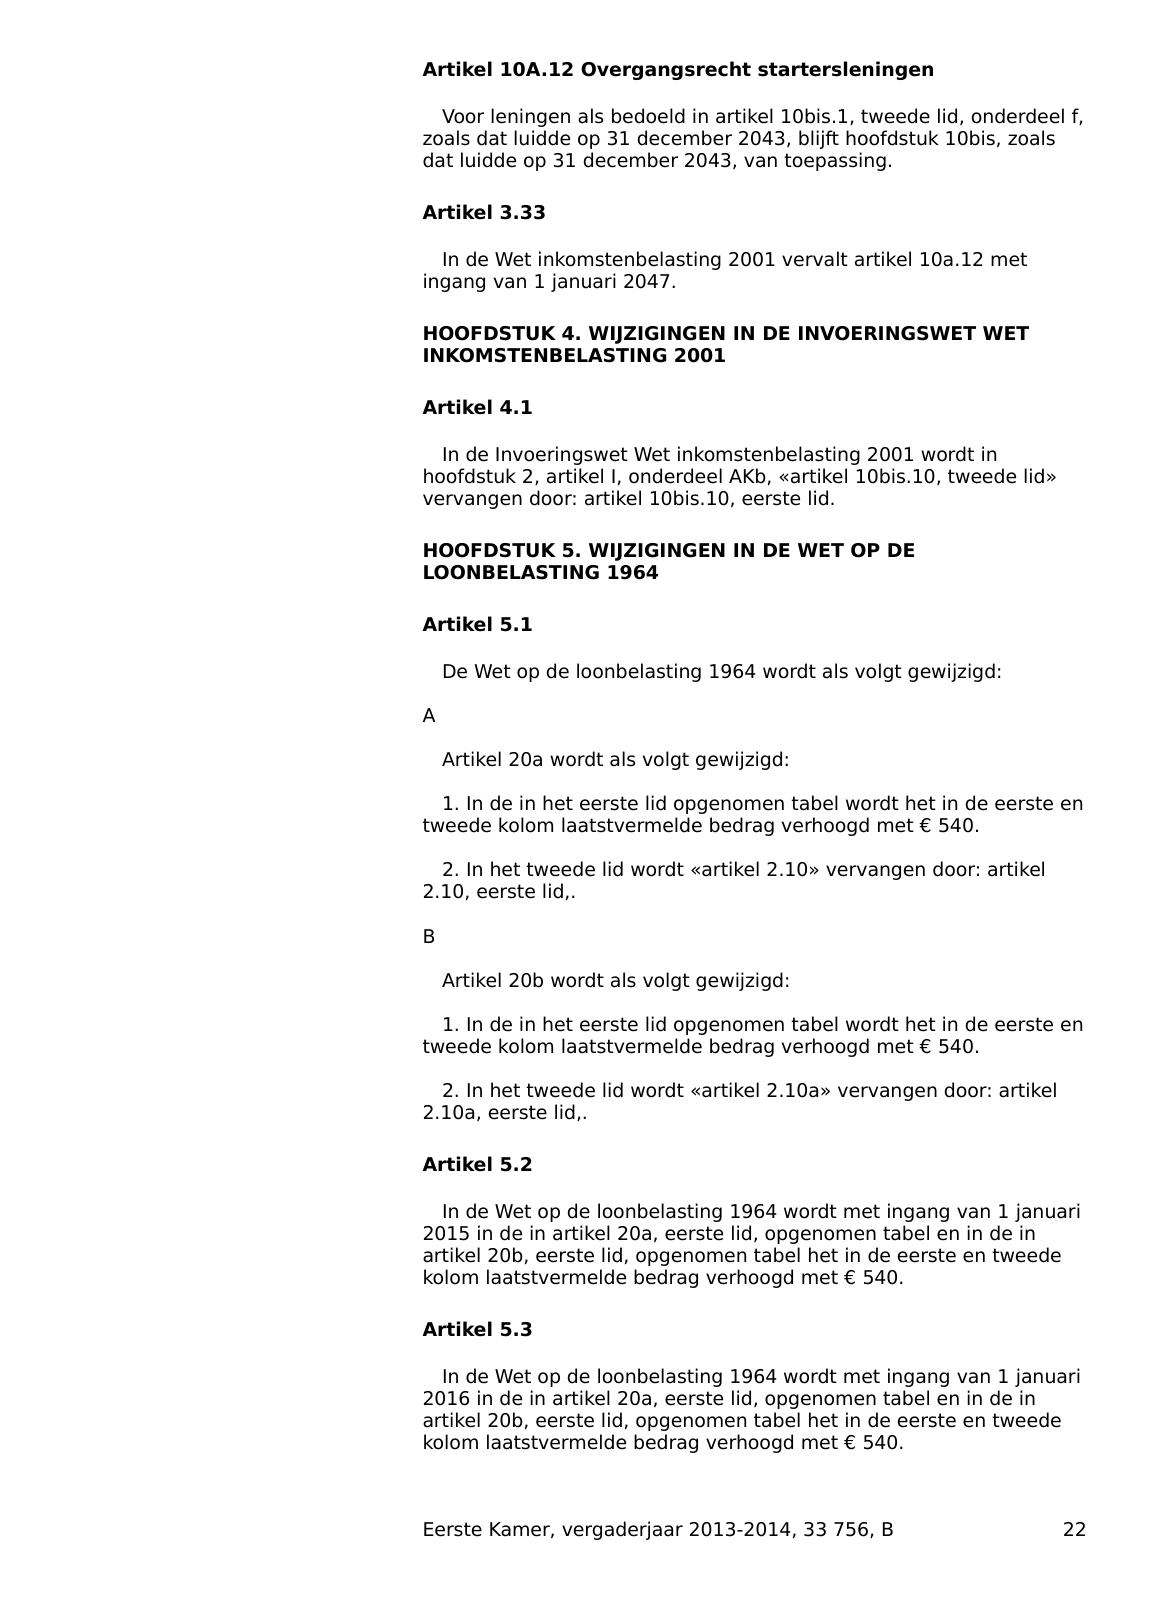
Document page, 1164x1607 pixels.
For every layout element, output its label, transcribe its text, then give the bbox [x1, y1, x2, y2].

subtitle Artikel 5.1 [422, 614, 1087, 636]
subtitle Artikel 4.1 [422, 397, 1087, 419]
subtitle Artikel 3.33 [422, 202, 1087, 224]
text De Wet op de loonbelasting 1964 wordt als volgt gewijzigd: [422, 661, 1087, 683]
subtitle HOOFDSTUK 4. WIJZIGINGEN IN DE INVOERINGSWET WET INKOMSTENBELASTING 2001 [422, 323, 1087, 367]
subtitle Artikel 5.2 [422, 1154, 1087, 1176]
text 2. In het tweede lid wordt «artikel 2.10» vervangen door: artikel 2.10, eerste lid,. [422, 859, 1087, 903]
text In de Invoeringswet Wet inkomstenbelasting 2001 wordt in hoofdstuk 2, artikel I, onderdeel AKb, «artikel 10bis.10, tweede lid» vervangen door: artikel 10bis.10, eerste lid. [422, 444, 1087, 510]
text Voor leningen als bedoeld in artikel 10bis.1, tweede lid, onderdeel f, zoals dat luidde op 31 december 2043, blijft hoofdstuk 10bis, zoals dat luidde op 31 december 2043, van toepassing. [422, 106, 1087, 172]
text In de Wet op de loonbelasting 1964 wordt met ingang van 1 januari 2016 in de in artikel 20a, eerste lid, opgenomen tabel en in de in artikel 20b, eerste lid, opgenomen tabel het in de eerste en tweede kolom laatstvermelde bedrag verhoogd met € 540. [422, 1366, 1087, 1454]
text Artikel 20b wordt als volgt gewijzigd: [422, 970, 1087, 992]
subtitle HOOFDSTUK 5. WIJZIGINGEN IN DE WET OP DE LOONBELASTING 1964 [422, 540, 1087, 584]
subtitle Artikel 5.3 [422, 1319, 1087, 1341]
text 1. In de in het eerste lid opgenomen tabel wordt het in de eerste en tweede kolom laatstvermelde bedrag verhoogd met € 540. [422, 793, 1087, 837]
text 1. In de in het eerste lid opgenomen tabel wordt het in de eerste en tweede kolom laatstvermelde bedrag verhoogd met € 540. [422, 1014, 1087, 1058]
text B [422, 926, 1087, 947]
text In de Wet op de loonbelasting 1964 wordt met ingang van 1 januari 2015 in de in artikel 20a, eerste lid, opgenomen tabel en in de in artikel 20b, eerste lid, opgenomen tabel het in de eerste en tweede kolom laatstvermelde bedrag verhoogd met € 540. [422, 1201, 1087, 1289]
subtitle Artikel 10A.12 Overgangsrecht startersleningen [422, 59, 1087, 81]
text In de Wet inkomstenbelasting 2001 vervalt artikel 10a.12 met ingang van 1 januari 2047. [422, 249, 1087, 293]
text A [422, 705, 1087, 727]
text Artikel 20a wordt als volgt gewijzigd: [422, 749, 1087, 771]
text 2. In het tweede lid wordt «artikel 2.10a» vervangen door: artikel 2.10a, eerste lid,. [422, 1080, 1087, 1124]
